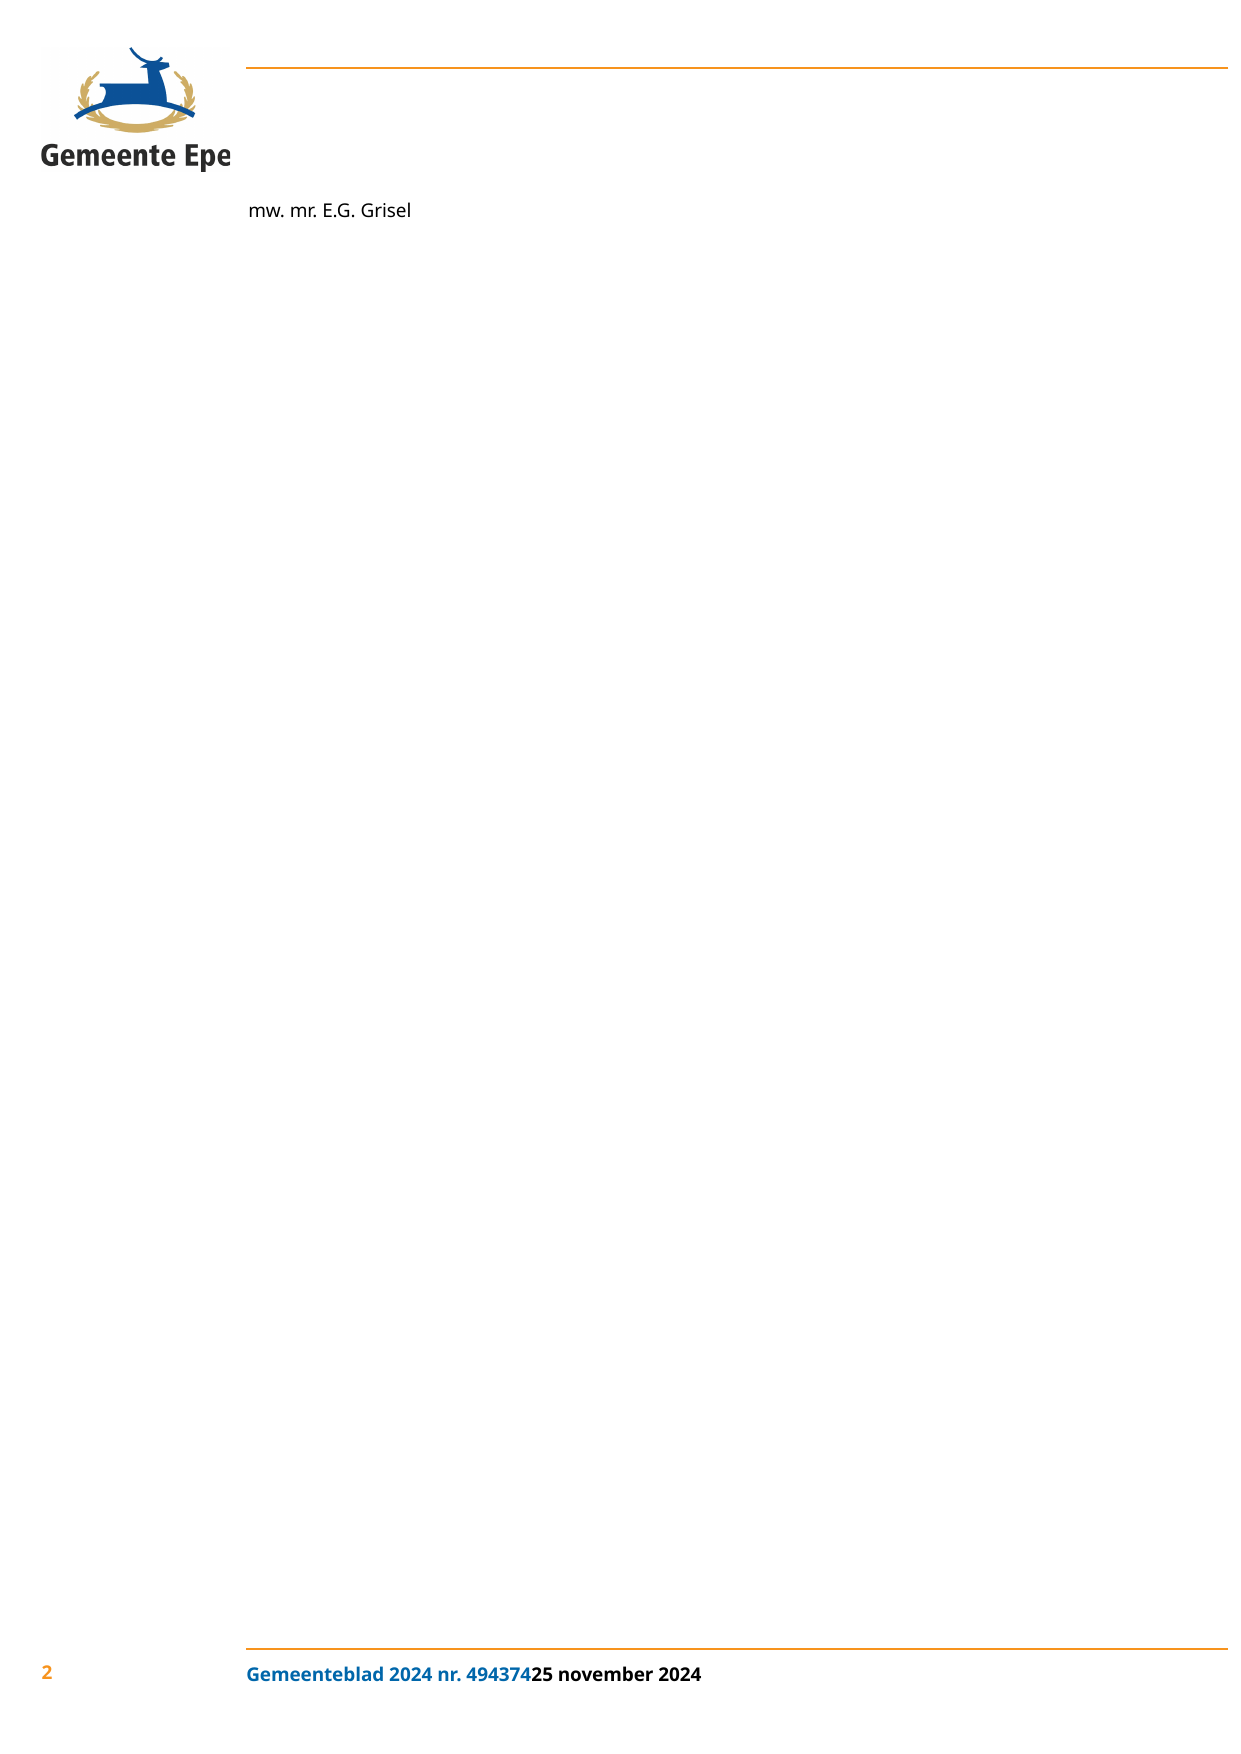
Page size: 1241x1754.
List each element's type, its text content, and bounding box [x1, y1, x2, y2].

text mw. mr. E.G. Grisel [248, 198, 1152, 223]
picture [41, 47, 231, 172]
